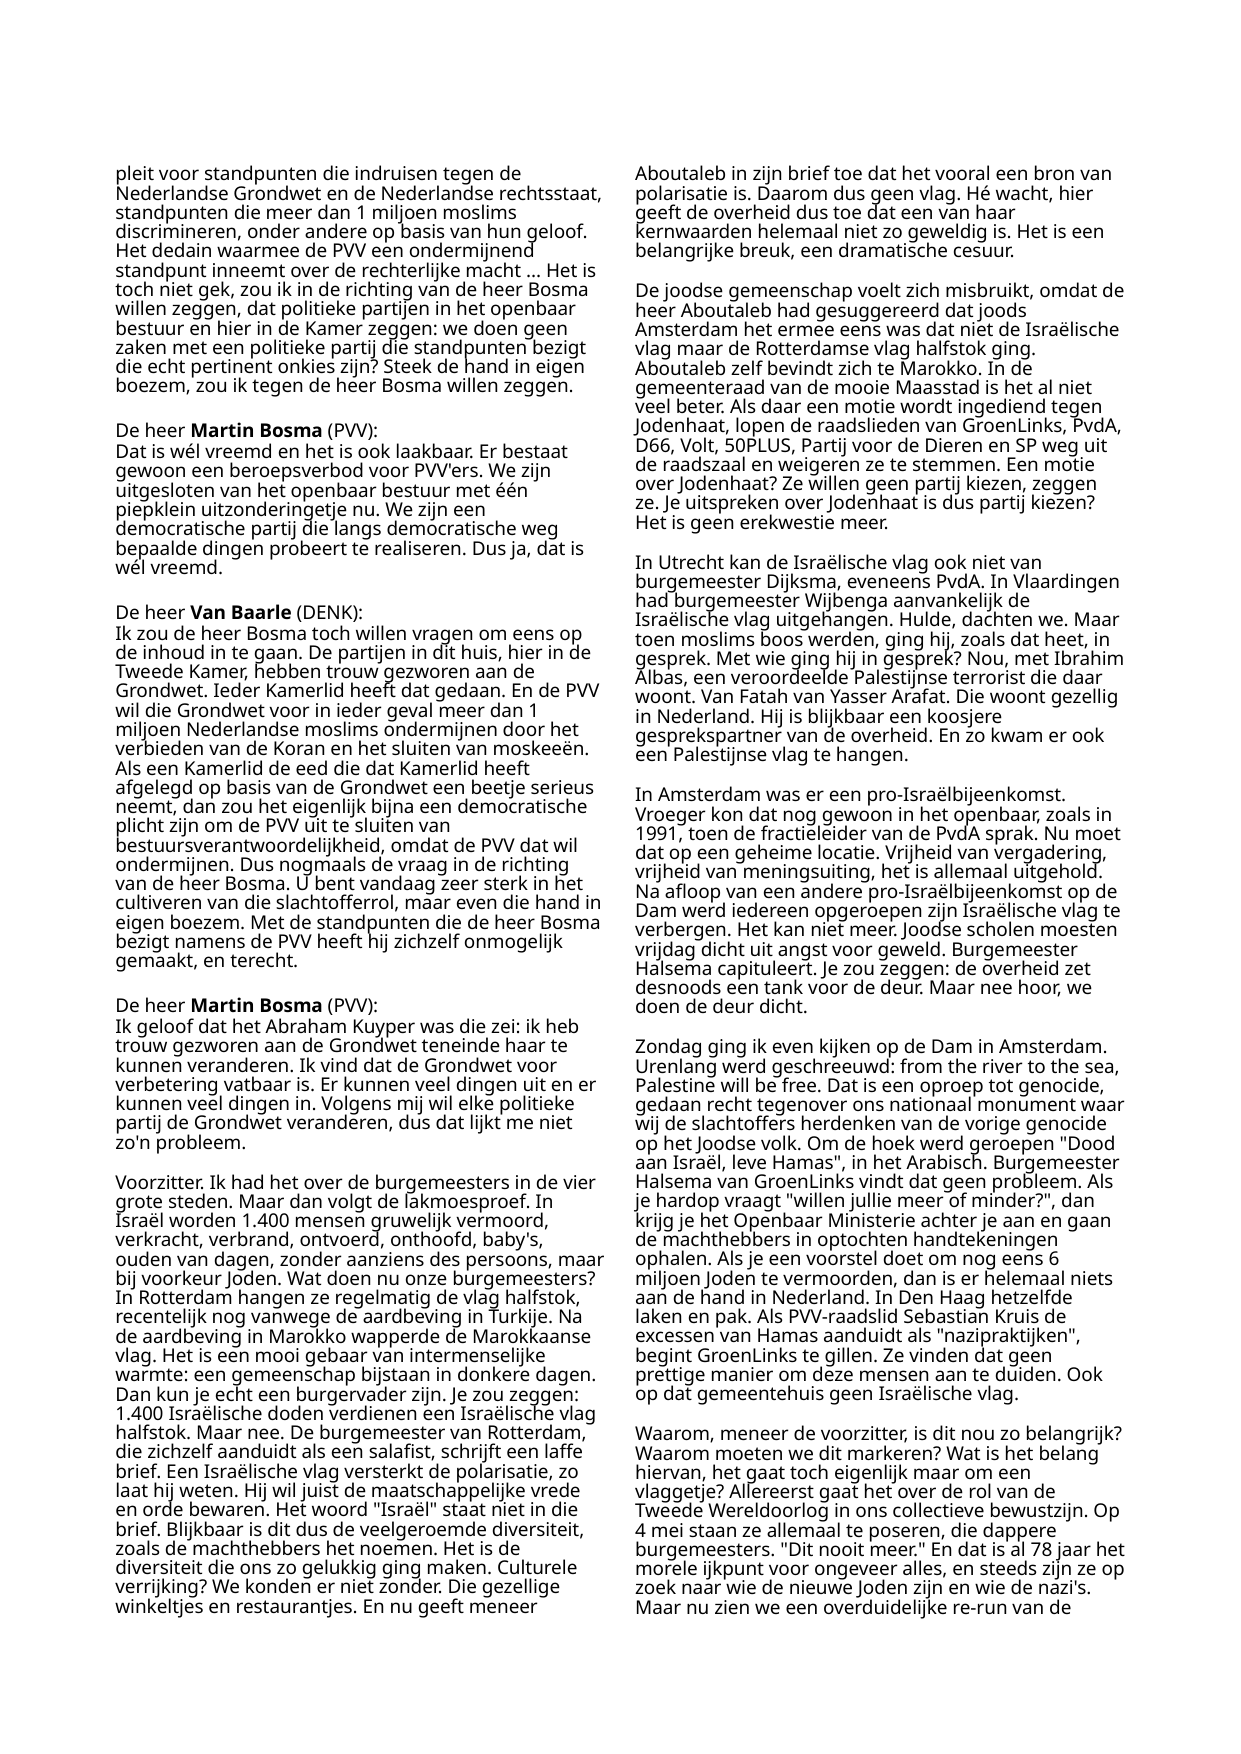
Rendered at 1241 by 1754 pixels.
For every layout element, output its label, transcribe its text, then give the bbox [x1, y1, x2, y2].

text Waarom, meneer de voorzitter, is dit nou zo belangrijk? Waarom moeten we dit markeren? Wat is het belang hiervan, het gaat toch eigenlijk maar om een vlaggetje? Allereerst gaat het over de rol van de Tweede Wereldoorlog in ons collectieve bewustzijn. Op 4 mei staan ze allemaal te poseren, die dappere burgemeesters. "Dit nooit meer." En dat is al 78 jaar het morele ijkpunt voor ongeveer alles, en steeds zijn ze op zoek naar wie de nieuwe Joden zijn en wie de nazi's. Maar nu zien we een overduidelijke re-run van de [635, 1425, 1125, 1618]
text Voorzitter. Ik had het over de burgemeesters in de vier grote steden. Maar dan volgt de lakmoesproef. In Israël worden 1.400 mensen gruwelijk vermoord, verkracht, verbrand, ontvoerd, onthoofd, baby's, ouden van dagen, zonder aanziens des persoons, maar bij voorkeur Joden. Wat doen nu onze burgemeesters? In Rotterdam hangen ze regelmatig de vlag halfstok, recentelijk nog vanwege de aardbeving in Turkije. Na de aardbeving in Marokko wapperde de Marokkaanse vlag. Het is een mooi gebaar van intermenselijke warmte: een gemeenschap bijstaan in donkere dagen. Dan kun je echt een burgervader zijn. Je zou zeggen: 1.400 Israëlische doden verdienen een Israëlische vlag halfstok. Maar nee. De burgemeester van Rotterdam, die zichzelf aanduidt als een salafist, schrijft een laffe brief. Een Israëlische vlag versterkt de polarisatie, zo laat hij weten. Hij wil juist de maatschappelijke vrede en orde bewaren. Het woord "Israël" staat niet in die brief. Blijkbaar is dit dus de veelgeroemde diversiteit, zoals de machthebbers het noemen. Het is de diversiteit die ons zo gelukkig ging maken. Culturele verrijking? We konden er niet zonder. Die gezellige winkeltjes en restaurantjes. En nu geeft meneer [115, 1174, 605, 1617]
text De heer Van Baarle (DENK): [115, 599, 605, 624]
text In Utrecht kan de Israëlische vlag ook niet van burgemeester Dijksma, eveneens PvdA. In Vlaardingen had burgemeester Wijbenga aanvankelijk de Israëlische vlag uitgehangen. Hulde, dachten we. Maar toen moslims boos werden, ging hij, zoals dat heet, in gesprek. Met wie ging hij in gesprek? Nou, met Ibrahim Albas, een veroordeelde Palestijnse terrorist die daar woont. Van Fatah van Yasser Arafat. Die woont gezellig in Nederland. Hij is blijkbaar een koosjere gesprekspartner van de overheid. En zo kwam er ook een Palestijnse vlag te hangen. [635, 554, 1125, 766]
text Ik geloof dat het Abraham Kuyper was die zei: ik heb trouw gezworen aan de Grondwet teneinde haar te kunnen veranderen. Ik vind dat de Grondwet voor verbetering vatbaar is. Er kunnen veel dingen uit en er kunnen veel dingen in. Volgens mij wil elke politieke partij de Grondwet veranderen, dus dat lijkt me niet zo'n probleem. [115, 1018, 605, 1153]
text De joodse gemeenschap voelt zich misbruikt, omdat de heer Aboutaleb had gesuggereerd dat joods Amsterdam het ermee eens was dat niet de Israëlische vlag maar de Rotterdamse vlag halfstok ging. Aboutaleb zelf bevindt zich te Marokko. In de gemeenteraad van de mooie Maasstad is het al niet veel beter. Als daar een motie wordt ingediend tegen Jodenhaat, lopen de raadslieden van GroenLinks, PvdA, D66, Volt, 50PLUS, Partij voor de Dieren en SP weg uit de raadszaal en weigeren ze te stemmen. Een motie over Jodenhaat? Ze willen geen partij kiezen, zeggen ze. Je uitspreken over Jodenhaat is dus partij kiezen? Het is geen erekwestie meer. [635, 282, 1125, 533]
text De heer Martin Bosma (PVV): [115, 992, 605, 1018]
text Ik zou de heer Bosma toch willen vragen om eens op de inhoud in te gaan. De partijen in dit huis, hier in de Tweede Kamer, hebben trouw gezworen aan de Grondwet. Ieder Kamerlid heeft dat gedaan. En de PVV wil die Grondwet voor in ieder geval meer dan 1 miljoen Nederlandse moslims ondermijnen door het verbieden van de Koran en het sluiten van moskeeën. Als een Kamerlid de eed die dat Kamerlid heeft afgelegd op basis van de Grondwet een beetje serieus neemt, dan zou het eigenlijk bijna een democratische plicht zijn om de PVV uit te sluiten van bestuursverantwoordelijkheid, omdat de PVV dat wil ondermijnen. Dus nogmaals de vraag in de richting van de heer Bosma. U bent vandaag zeer sterk in het cultiveren van die slachtofferrol, maar even die hand in eigen boezem. Met de standpunten die de heer Bosma bezigt namens de PVV heeft hij zichzelf onmogelijk gemaakt, en terecht. [115, 624, 605, 971]
text pleit voor standpunten die indruisen tegen de Nederlandse Grondwet en de Nederlandse rechtsstaat, standpunten die meer dan 1 miljoen moslims discrimineren, onder andere op basis van hun geloof. Het dedain waarmee de PVV een ondermijnend standpunt inneemt over de rechterlijke macht ... Het is toch niet gek, zou ik in de richting van de heer Bosma willen zeggen, dat politieke partijen in het openbaar bestuur en hier in de Kamer zeggen: we doen geen zaken met een politieke partij die standpunten bezigt die echt pertinent onkies zijn? Steek de hand in eigen boezem, zou ik tegen de heer Bosma willen zeggen. [115, 165, 605, 397]
text In Amsterdam was er een pro-Israëlbijeenkomst. Vroeger kon dat nog gewoon in het openbaar, zoals in 1991, toen de fractieleider van de PvdA sprak. Nu moet dat op een geheime locatie. Vrijheid van vergadering, vrijheid van meningsuiting, het is allemaal uitgehold. Na afloop van een andere pro-Israëlbijeenkomst op de Dam werd iedereen opgeroepen zijn Israëlische vlag te verbergen. Het kan niet meer. Joodse scholen moesten vrijdag dicht uit angst voor geweld. Burgemeester Halsema capituleert. Je zou zeggen: de overheid zet desnoods een tank voor de deur. Maar nee hoor, we doen de deur dicht. [635, 786, 1125, 1018]
text Zondag ging ik even kijken op de Dam in Amsterdam. Urenlang werd geschreeuwd: from the river to the sea, Palestine will be free. Dat is een oproep tot genocide, gedaan recht tegenover ons nationaal monument waar wij de slachtoffers herdenken van de vorige genocide op het Joodse volk. Om de hoek werd geroepen "Dood aan Israël, leve Hamas", in het Arabisch. Burgemeester Halsema van GroenLinks vindt dat geen probleem. Als je hardop vraagt "willen jullie meer of minder?", dan krijg je het Openbaar Ministerie achter je aan en gaan de machthebbers in optochten handtekeningen ophalen. Als je een voorstel doet om nog eens 6 miljoen Joden te vermoorden, dan is er helemaal niets aan de hand in Nederland. In Den Haag hetzelfde laken en pak. Als PVV-raadslid Sebastian Kruis de excessen van Hamas aanduidt als "nazipraktijken", begint GroenLinks te gillen. Ze vinden dat geen prettige manier om deze mensen aan te duiden. Ook op dat gemeentehuis geen Israëlische vlag. [635, 1038, 1125, 1404]
text De heer Martin Bosma (PVV): [115, 417, 605, 443]
text Dat is wél vreemd en het is ook laakbaar. Er bestaat gewoon een beroepsverbod voor PVV'ers. We zijn uitgesloten van het openbaar bestuur met één piepklein uitzonderingetje nu. We zijn een democratische partij die langs democratische weg bepaalde dingen probeert te realiseren. Dus ja, dat is wél vreemd. [115, 443, 605, 578]
text Aboutaleb in zijn brief toe dat het vooral een bron van polarisatie is. Daarom dus geen vlag. Hé wacht, hier geeft de overheid dus toe dat een van haar kernwaarden helemaal niet zo geweldig is. Het is een belangrijke breuk, een dramatische cesuur. [635, 165, 1125, 262]
